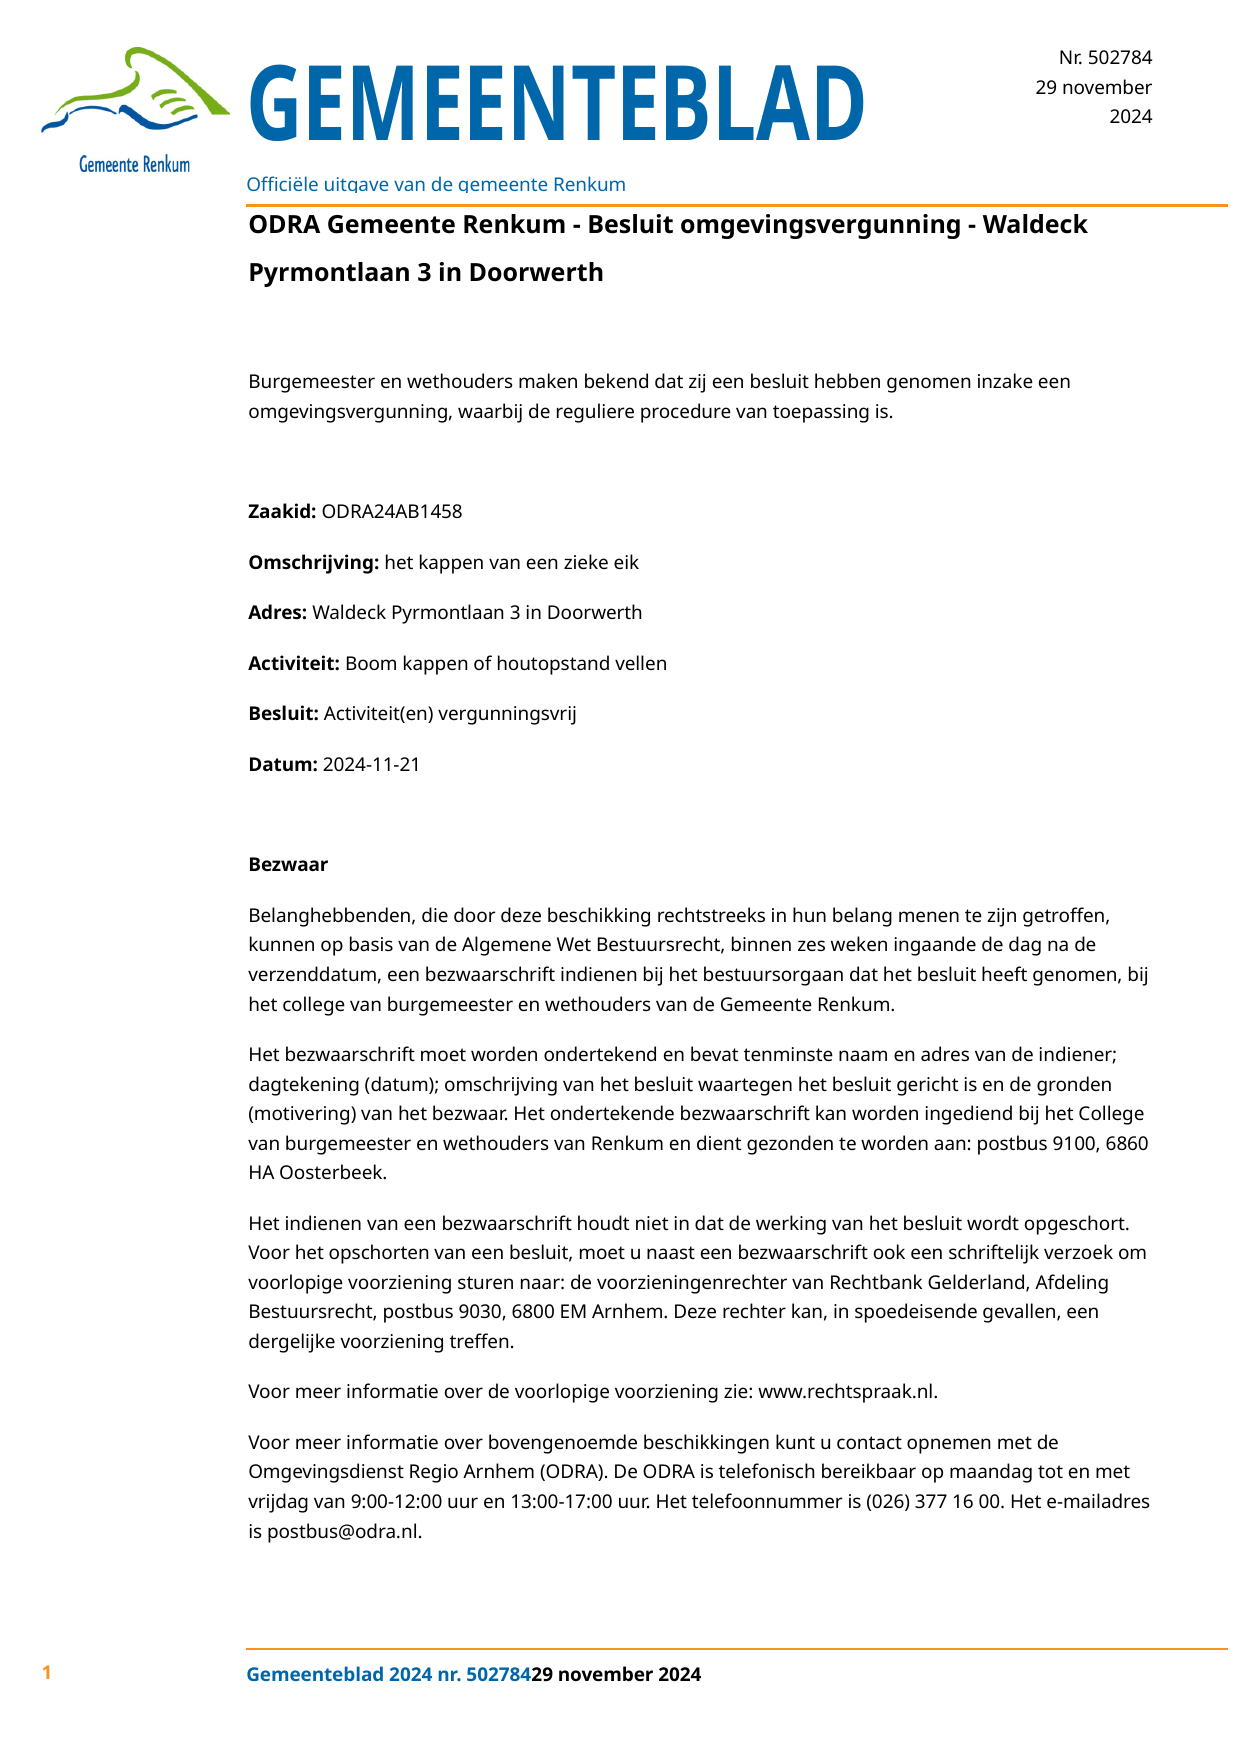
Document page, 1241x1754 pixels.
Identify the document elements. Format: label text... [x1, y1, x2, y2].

text Datum: 2024-11-21 [248, 751, 1152, 777]
text Omschrijving: het kappen van een zieke eik [248, 549, 1152, 575]
text Het bezwaarschrift moet worden ondertekend en bevat tenminste naam en adres van de indiener; dagtekening (datum); omschrijving van het besluit waartegen het besluit gericht is en de gronden (motivering) van het bezwaar. Het ondertekende bezwaarschrift kan worden ingediend bij het College van burgemeester en wethouders van Renkum en dient gezonden te worden aan: postbus 9100, 6860 HA Oosterbeek. [248, 1041, 1152, 1185]
text Burgemeester en wethouders maken bekend dat zij een besluit hebben genomen inzake een omgevingsvergunning, waarbij de reguliere procedure van toepassing is. [248, 368, 1152, 424]
text Activiteit: Boom kappen of houtopstand vellen [248, 650, 1152, 676]
text Voor meer informatie over de voorlopige voorziening zie: www.rechtspraak.nl. [248, 1379, 1152, 1404]
text Belanghebbenden, die door deze beschikking rechtstreeks in hun belang menen te zijn getroffen, kunnen op basis van de Algemene Wet Bestuursrecht, binnen zes weken ingaande de dag na de verzenddatum, een bezwaarschrift indienen bij het bestuursorgaan dat het besluit heeft genomen, bij het college van burgemeester en wethouders van de Gemeente Renkum. [248, 902, 1152, 1017]
text Voor meer informatie over bovengenoemde beschikkingen kunt u contact opnemen met de Omgevingsdienst Regio Arnhem (ODRA). De ODRA is telefonisch bereikbaar op maandag tot en met vrijdag van 9:00-12:00 uur en 13:00-17:00 uur. Het telefoonnummer is (026) 377 16 00. Het e-mailadres is postbus@odra.nl. [248, 1429, 1152, 1544]
picture [41, 47, 231, 172]
text ODRA Gemeente Renkum - Besluit omgevingsvergunning - Waldeck Pyrmontlaan 3 in Doorwerth [248, 207, 1152, 288]
text Bezwaar [248, 852, 1152, 877]
text Adres: Waldeck Pyrmontlaan 3 in Doorwerth [248, 599, 1152, 625]
text Zaakid: ODRA24AB1458 [248, 499, 1152, 524]
text Besluit: Activiteit(en) vergunningsvrij [248, 700, 1152, 726]
text Het indienen van een bezwaarschrift houdt niet in dat de werking van het besluit wordt opgeschort. Voor het opschorten van een besluit, moet u naast een bezwaarschrift ook een schriftelijk verzoek om voorlopige voorziening sturen naar: de voorzieningenrechter van Rechtbank Gelderland, Afdeling Bestuursrecht, postbus 9030, 6800 EM Arnhem. Deze rechter kan, in spoedeisende gevallen, een dergelijke voorziening treffen. [248, 1210, 1152, 1354]
